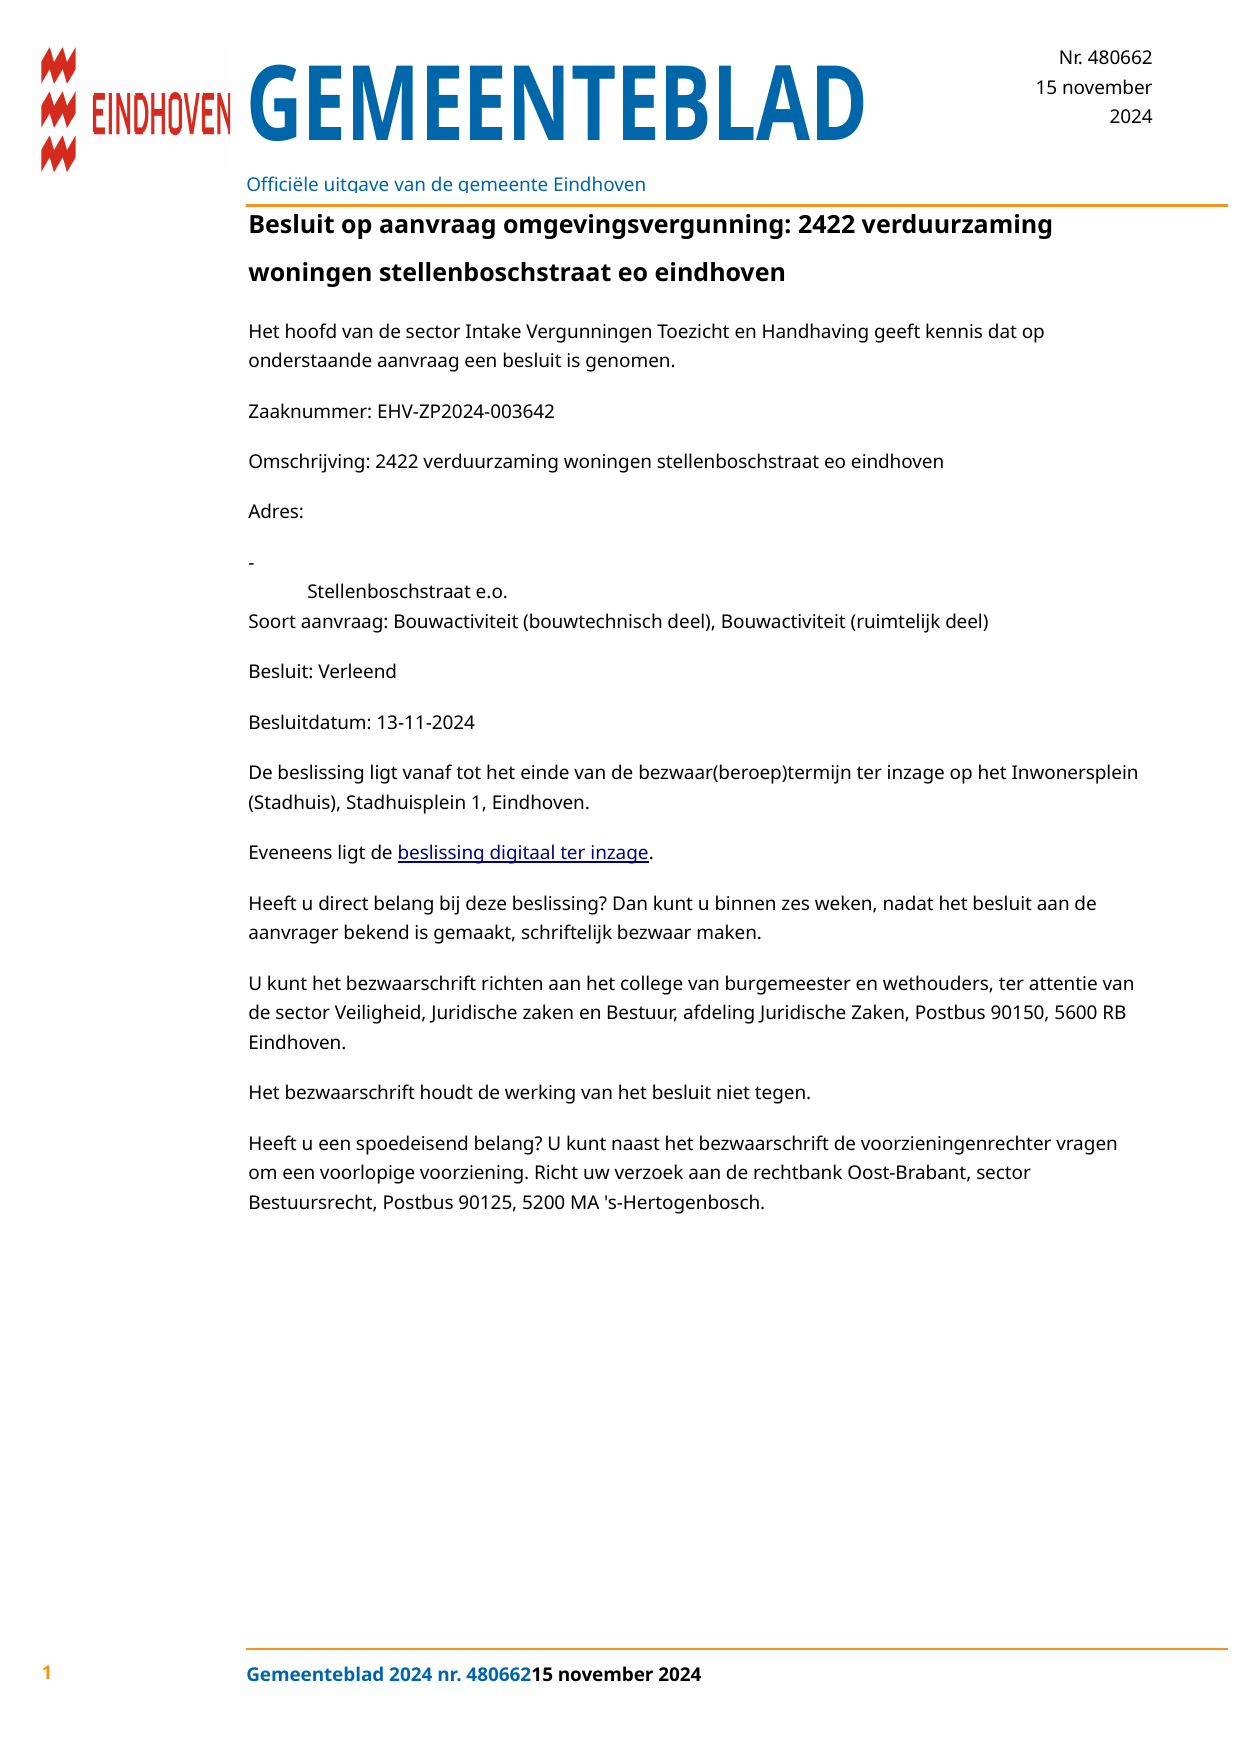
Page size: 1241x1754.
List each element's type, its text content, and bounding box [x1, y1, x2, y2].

text Het bezwaarschrift houdt de werking van het besluit niet tegen. [248, 1079, 1152, 1105]
text Het hoofd van de sector Intake Vergunningen Toezicht en Handhaving geeft kennis dat op onderstaande aanvraag een besluit is genomen. [248, 318, 1152, 373]
text Soort aanvraag: Bouwactiviteit (bouwtechnisch deel), Bouwactiviteit (ruimtelijk deel) [248, 608, 1152, 634]
text Zaaknummer: EHV-ZP2024-003642 [248, 398, 1152, 424]
text Omschrijving: 2422 verduurzaming woningen stellenboschstraat eo eindhoven [248, 448, 1152, 474]
picture [41, 47, 231, 172]
text Heeft u direct belang bij deze beslissing? Dan kunt u binnen zes weken, nadat het besluit aan de aanvrager bekend is gemaakt, schriftelijk bezwaar maken. [248, 890, 1152, 945]
list Stellenboschstraat e.o. [248, 579, 1152, 604]
text Heeft u een spoedeisend belang? U kunt naast het bezwaarschrift de voorzieningenrechter vragen om een voorlopige voorziening. Richt uw verzoek aan de rechtbank Oost-Brabant, sector Bestuursrecht, Postbus 90125, 5200 MA 's-Hertogenbosch. [248, 1130, 1152, 1215]
text Eveneens ligt de beslissing digitaal ter inzage. [248, 839, 1152, 865]
text Besluit op aanvraag omgevingsvergunning: 2422 verduurzaming woningen stellenboschstraat eo eindhoven [248, 207, 1152, 288]
text De beslissing ligt vanaf tot het einde van de bezwaar(beroep)termijn ter inzage op het Inwonersplein (Stadhuis), Stadhuisplein 1, Eindhoven. [248, 759, 1152, 815]
text U kunt het bezwaarschrift richten aan het college van burgemeester en wethouders, ter attentie van de sector Veiligheid, Juridische zaken en Bestuur, afdeling Juridische Zaken, Postbus 90150, 5600 RB Eindhoven. [248, 970, 1152, 1055]
text Besluitdatum: 13-11-2024 [248, 709, 1152, 735]
text Adres: [248, 499, 1152, 524]
text Besluit: Verleend [248, 659, 1152, 684]
